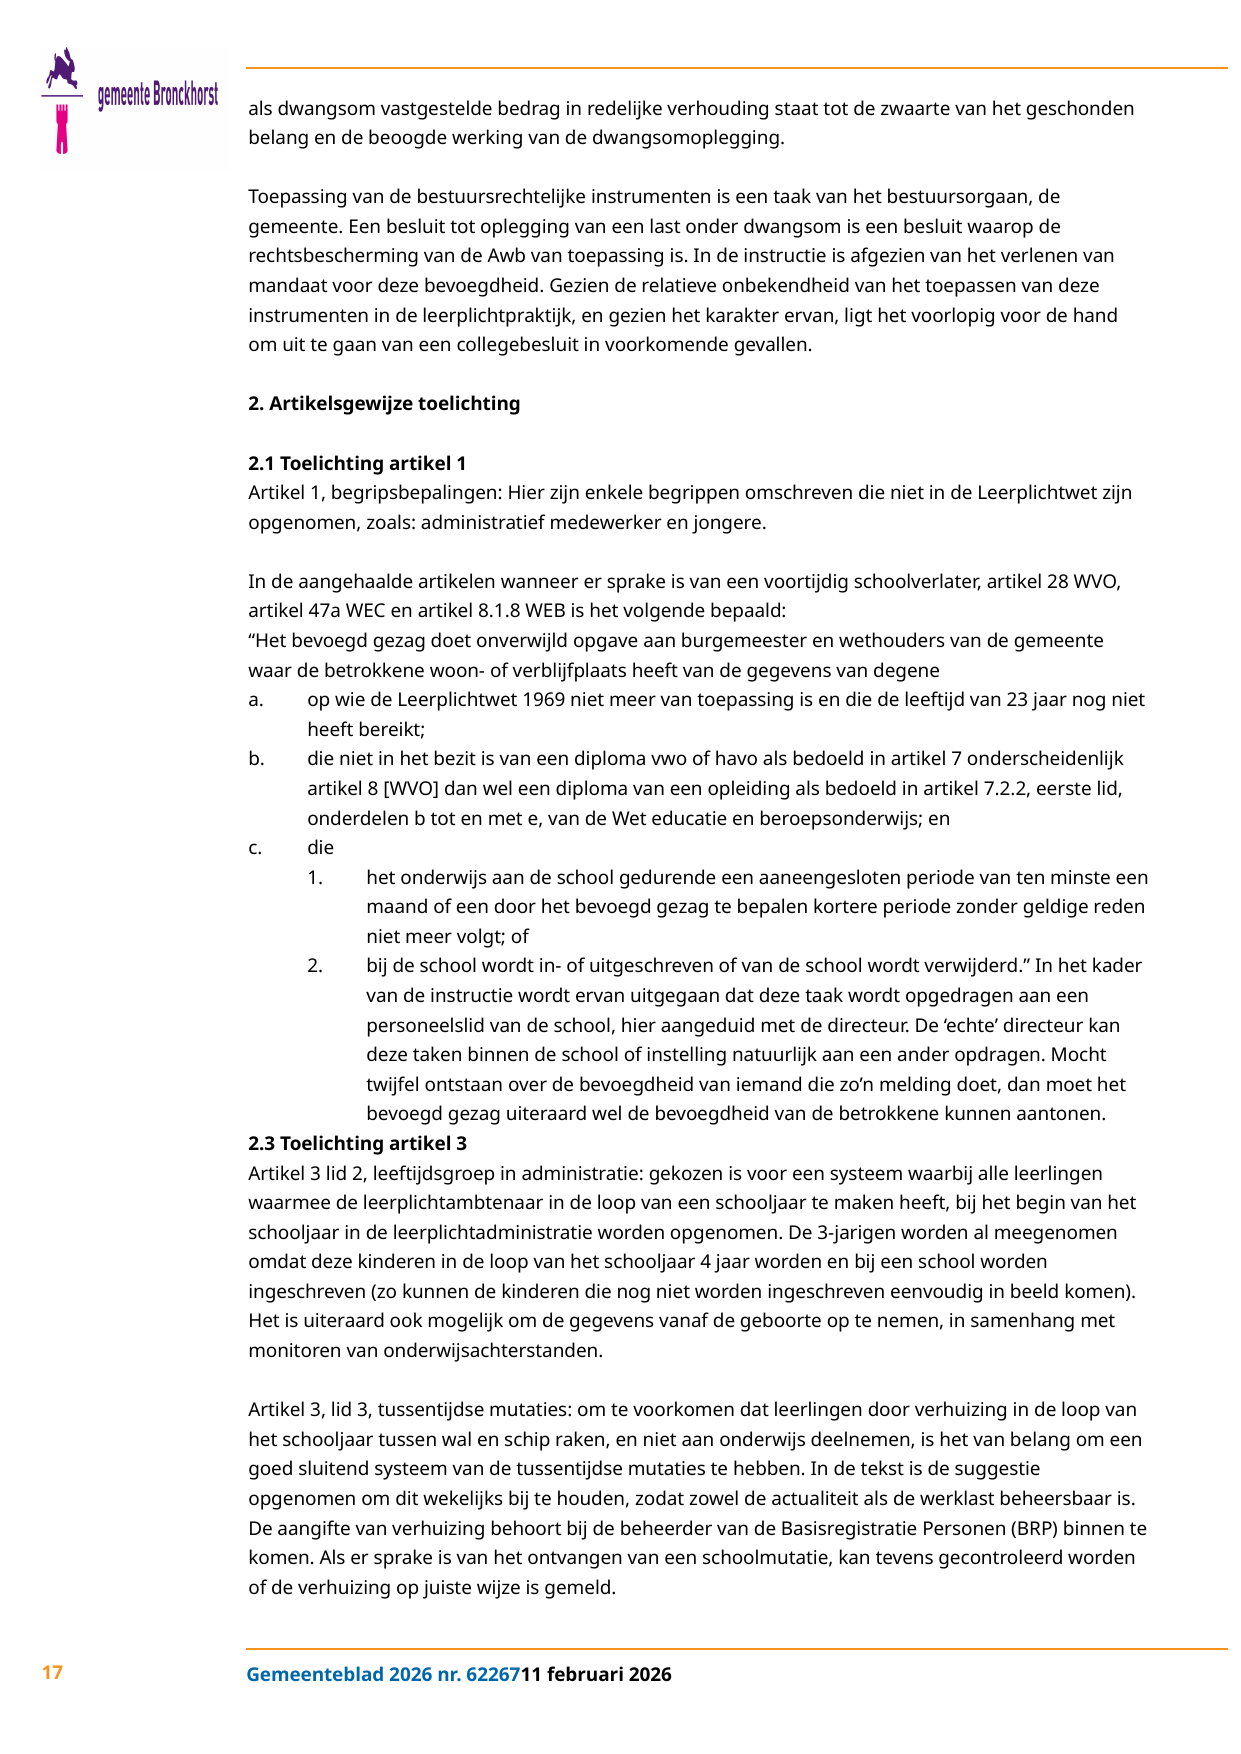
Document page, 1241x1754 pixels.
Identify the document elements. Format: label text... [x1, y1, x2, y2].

text Artikel 3, lid 3, tussentijdse mutaties: om te voorkomen dat leerlingen door verhuizing in de loop van het schooljaar tussen wal en schip raken, en niet aan onderwijs deelnemen, is het van belang om een goed sluitend systeem van de tussentijdse mutaties te hebben. In de tekst is de suggestie opgenomen om dit wekelijks bij te houden, zodat zowel de actualiteit als de werklast beheersbaar is. De aangifte van verhuizing behoort bij de beheerder van de Basisregistratie Personen (BRP) binnen te komen. Als er sprake is van het ontvangen van een schoolmutatie, kan tevens gecontroleerd worden of de verhuizing op juiste wijze is gemeld. [248, 1396, 1152, 1600]
text 2.1 Toelichting artikel 1 [248, 450, 1152, 476]
text In de aangehaalde artikelen wanneer er sprake is van een voortijdig schoolverlater, artikel 28 WVO, artikel 47a WEC en artikel 8.1.8 WEB is het volgende bepaald: [248, 568, 1152, 623]
list het onderwijs aan de school gedurende een aaneengesloten periode van ten minste een maand of een door het bevoegd gezag te bepalen kortere periode zonder geldige reden niet meer volgt; of [307, 864, 1152, 949]
list die niet in het bezit is van een diploma vwo of havo als bedoeld in artikel 7 onderscheidenlijk artikel 8 [WVO] dan wel een diploma van een opleiding als bedoeld in artikel 7.2.2, eerste lid, onderdelen b tot en met e, van de Wet educatie en beroepsonderwijs; en [248, 746, 1152, 831]
text “Het bevoegd gezag doet onverwijld opgave aan burgemeester en wethouders van de gemeente waar de betrokkene woon- of verblijfplaats heeft van de gegevens van degene [248, 627, 1152, 683]
list op wie de Leerplichtwet 1969 niet meer van toepassing is en die de leeftijd van 23 jaar nog niet heeft bereikt; [248, 686, 1152, 742]
list die [248, 834, 1152, 860]
text als dwangsom vastgestelde bedrag in redelijke verhouding staat tot de zwaarte van het geschonden belang en de beoogde werking van de dwangsomoplegging. [248, 95, 1152, 150]
text Artikel 1, begripsbepalingen: Hier zijn enkele begrippen omschreven die niet in de Leerplichtwet zijn opgenomen, zoals: administratief medewerker en jongere. [248, 479, 1152, 535]
text Toepassing van de bestuursrechtelijke instrumenten is een taak van het bestuursorgaan, de gemeente. Een besluit tot oplegging van een last onder dwangsom is een besluit waarop de rechtsbescherming van de Awb van toepassing is. In de instructie is afgezien van het verlenen van mandaat voor deze bevoegdheid. Gezien de relatieve onbekendheid van het toepassen van deze instrumenten in de leerplichtpraktijk, en gezien het karakter ervan, ligt het voorlopig voor de hand om uit te gaan van een collegebesluit in voorkomende gevallen. [248, 183, 1152, 357]
text 2. Artikelsgewijze toelichting [248, 391, 1152, 416]
text 2.3 Toelichting artikel 3 [248, 1130, 1152, 1156]
picture [41, 47, 231, 172]
list bij de school wordt in- of uitgeschreven of van de school wordt verwijderd.” In het kader van de instructie wordt ervan uitgegaan dat deze taak wordt opgedragen aan een personeelslid van de school, hier aangeduid met de directeur. De ‘echte’ directeur kan deze taken binnen de school of instelling natuurlijk aan een ander opdragen. Mocht twijfel ontstaan over de bevoegdheid van iemand die zo’n melding doet, dan moet het bevoegd gezag uiteraard wel de bevoegdheid van de betrokkene kunnen aantonen. [307, 953, 1152, 1126]
text Artikel 3 lid 2, leeftijdsgroep in administratie: gekozen is voor een systeem waarbij alle leerlingen waarmee de leerplichtambtenaar in de loop van een schooljaar te maken heeft, bij het begin van het schooljaar in de leerplichtadministratie worden opgenomen. De 3-jarigen worden al meegenomen omdat deze kinderen in de loop van het schooljaar 4 jaar worden en bij een school worden ingeschreven (zo kunnen de kinderen die nog niet worden ingeschreven eenvoudig in beeld komen). Het is uiteraard ook mogelijk om de gegevens vanaf de geboorte op te nemen, in samenhang met monitoren van onderwijsachterstanden. [248, 1160, 1152, 1363]
